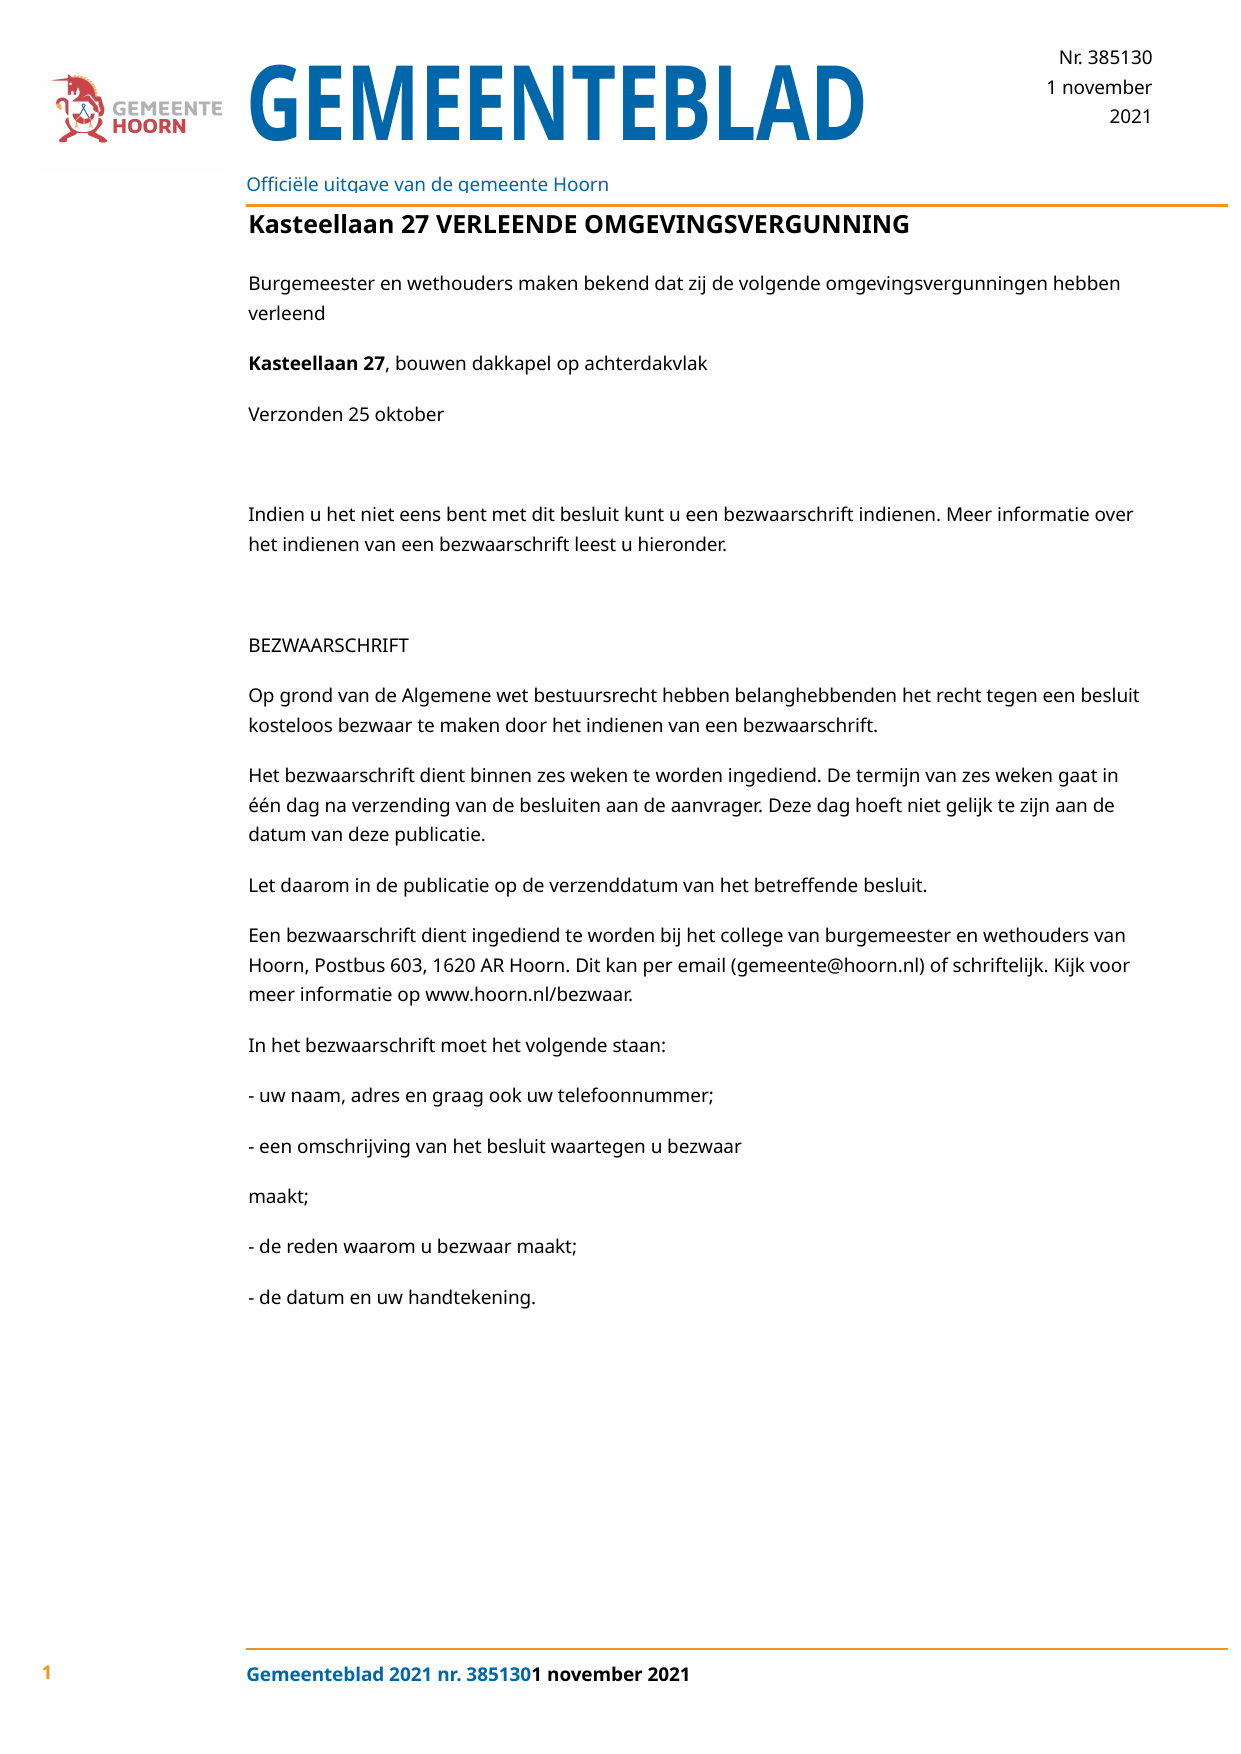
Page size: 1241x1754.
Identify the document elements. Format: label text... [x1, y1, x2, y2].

text - een omschrijving van het besluit waartegen u bezwaar [248, 1133, 1152, 1158]
text - de reden waarom u bezwaar maakt; [248, 1234, 1152, 1259]
text - uw naam, adres en graag ook uw telefoonnummer; [248, 1082, 1152, 1108]
text Let daarom in de publicatie op de verzenddatum van het betreffende besluit. [248, 872, 1152, 898]
text Een bezwaarschrift dient ingediend te worden bij het college van burgemeester en wethouders van Hoorn, Postbus 603, 1620 AR Hoorn. Dit kan per email (gemeente@hoorn.nl) of schriftelijk. Kijk voor meer informatie op www.hoorn.nl/bezwaar. [248, 922, 1152, 1007]
text In het bezwaarschrift moet het volgende staan: [248, 1032, 1152, 1058]
text Indien u het niet eens bent met dit besluit kunt u een bezwaarschrift indienen. Meer informatie over het indienen van een bezwaarschrift leest u hieronder. [248, 502, 1152, 557]
text Verzonden 25 oktober [248, 401, 1152, 426]
text Burgemeester en wethouders maken bekend dat zij de volgende omgevingsvergunningen hebben verleend [248, 270, 1152, 326]
text - de datum en uw handtekening. [248, 1284, 1152, 1310]
text Kasteellaan 27, bouwen dakkapel op achterdakvlak [248, 350, 1152, 376]
text Op grond van de Algemene wet bestuursrecht hebben belanghebbenden het recht tegen een besluit kosteloos bezwaar te maken door het indienen van een bezwaarschrift. [248, 682, 1152, 738]
text BEZWAARSCHRIFT [248, 632, 1152, 658]
picture [41, 47, 231, 172]
text maakt; [248, 1183, 1152, 1209]
text Kasteellaan 27 VERLEENDE OMGEVINGSVERGUNNING [248, 207, 1152, 241]
text Het bezwaarschrift dient binnen zes weken te worden ingediend. De termijn van zes weken gaat in één dag na verzending van de besluiten aan de aanvrager. Deze dag hoeft niet gelijk te zijn aan de datum van deze publicatie. [248, 762, 1152, 847]
